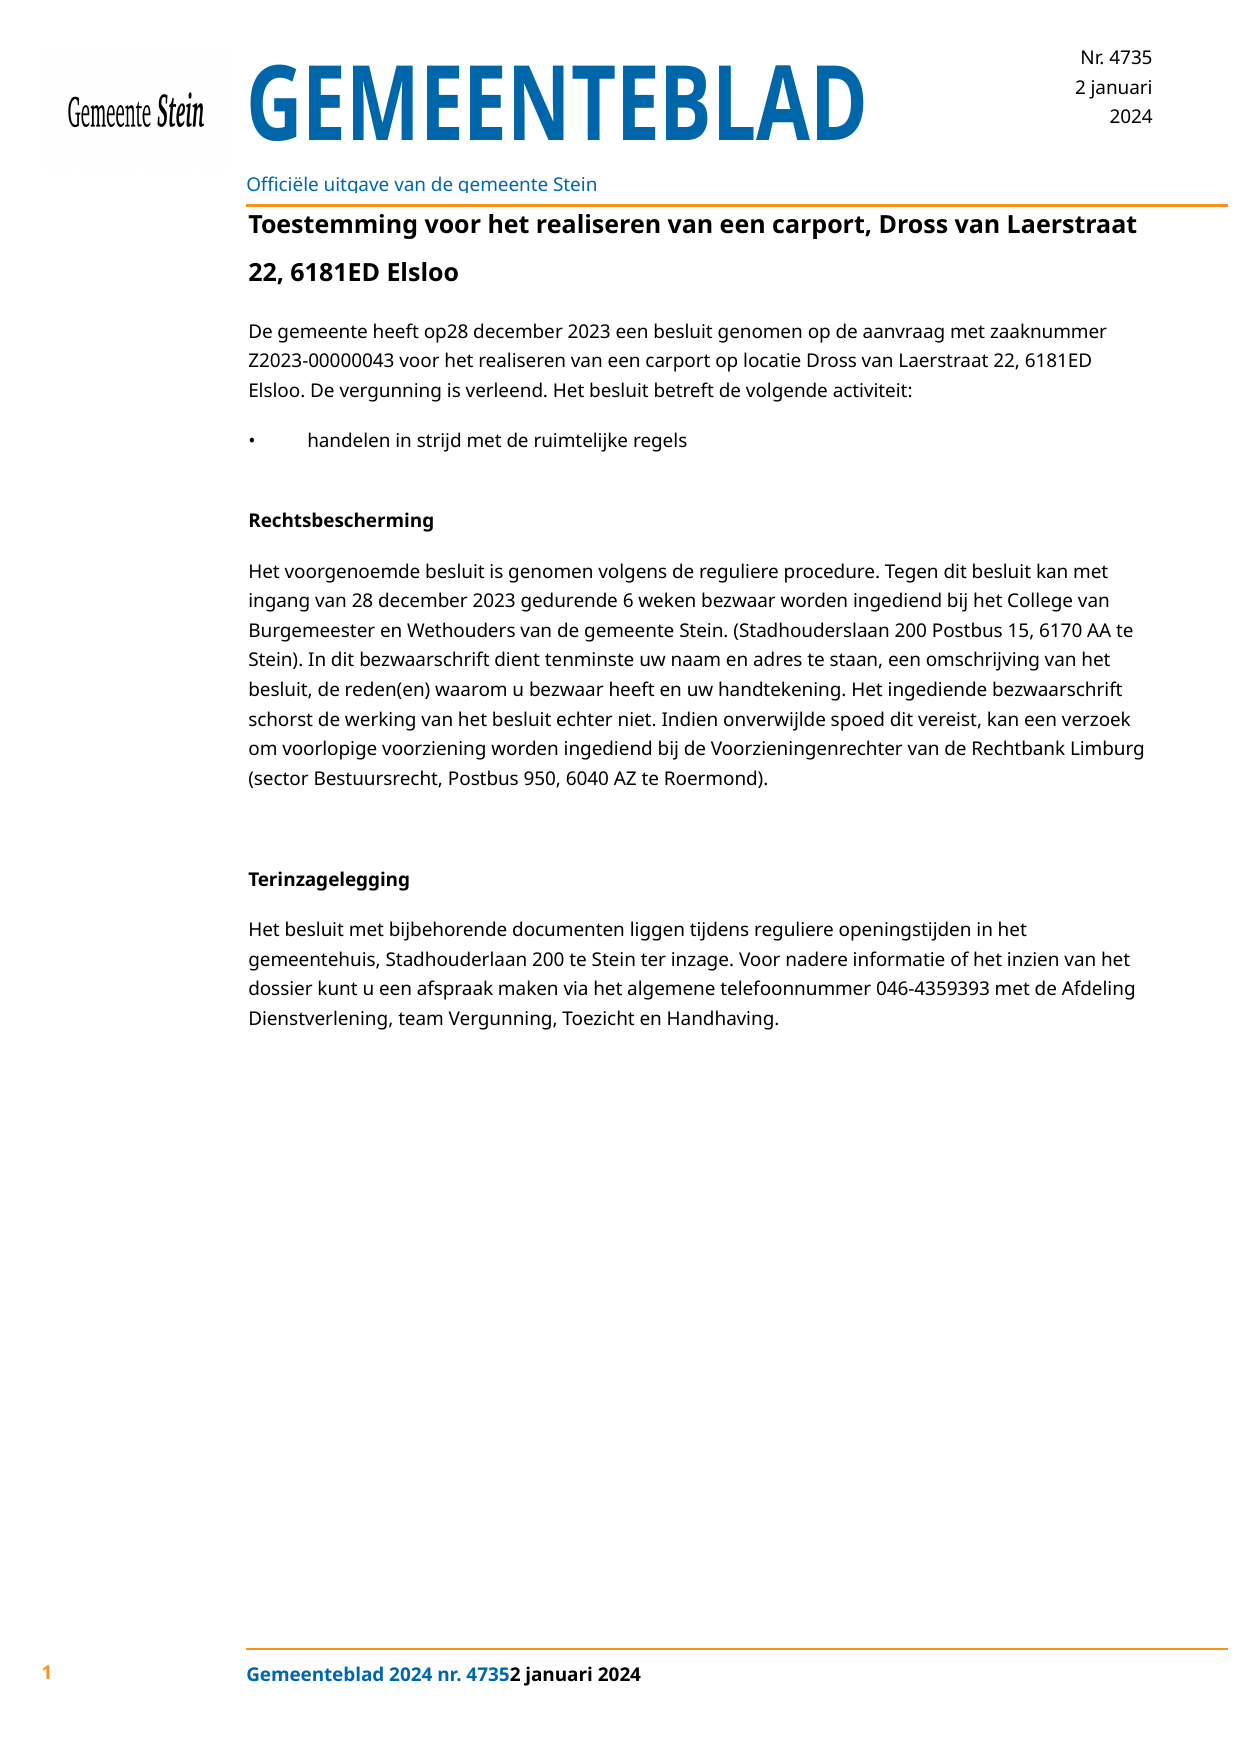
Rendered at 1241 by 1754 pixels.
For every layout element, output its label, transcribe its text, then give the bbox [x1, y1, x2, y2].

text De gemeente heeft op28 december 2023 een besluit genomen op de aanvraag met zaaknummer Z2023-00000043 voor het realiseren van een carport op locatie Dross van Laerstraat 22, 6181ED Elsloo. De vergunning is verleend. Het besluit betreft de volgende activiteit: [248, 318, 1152, 403]
picture [41, 47, 231, 172]
text Het voorgenoemde besluit is genomen volgens de reguliere procedure. Tegen dit besluit kan met ingang van 28 december 2023 gedurende 6 weken bezwaar worden ingediend bij het College van Burgemeester en Wethouders van de gemeente Stein. (Stadhouderslaan 200 Postbus 15, 6170 AA te Stein). In dit bezwaarschrift dient tenminste uw naam en adres te staan, een omschrijving van het besluit, de reden(en) waarom u bezwaar heeft en uw handtekening. Het ingediende bezwaarschrift schorst de werking van het besluit echter niet. Indien onverwijlde spoed dit vereist, kan een verzoek om voorlopige voorziening worden ingediend bij de Voorzieningenrechter van de Rechtbank Limburg (sector Bestuursrecht, Postbus 950, 6040 AZ te Roermond). [248, 558, 1152, 791]
text Toestemming voor het realiseren van een carport, Dross van Laerstraat 22, 6181ED Elsloo [248, 207, 1152, 288]
text Rechtsbescherming [248, 507, 1152, 533]
text Het besluit met bijbehorende documenten liggen tijdens reguliere openingstijden in het gemeentehuis, Stadhouderlaan 200 te Stein ter inzage. Voor nadere informatie of het inzien van het dossier kunt u een afspraak maken via het algemene telefoonnummer 046-4359393 met de Afdeling Dienstverlening, team Vergunning, Toezicht en Handhaving. [248, 916, 1152, 1031]
text Terinzagelegging [248, 866, 1152, 892]
list handelen in strijd met de ruimtelijke regels [248, 427, 1152, 453]
